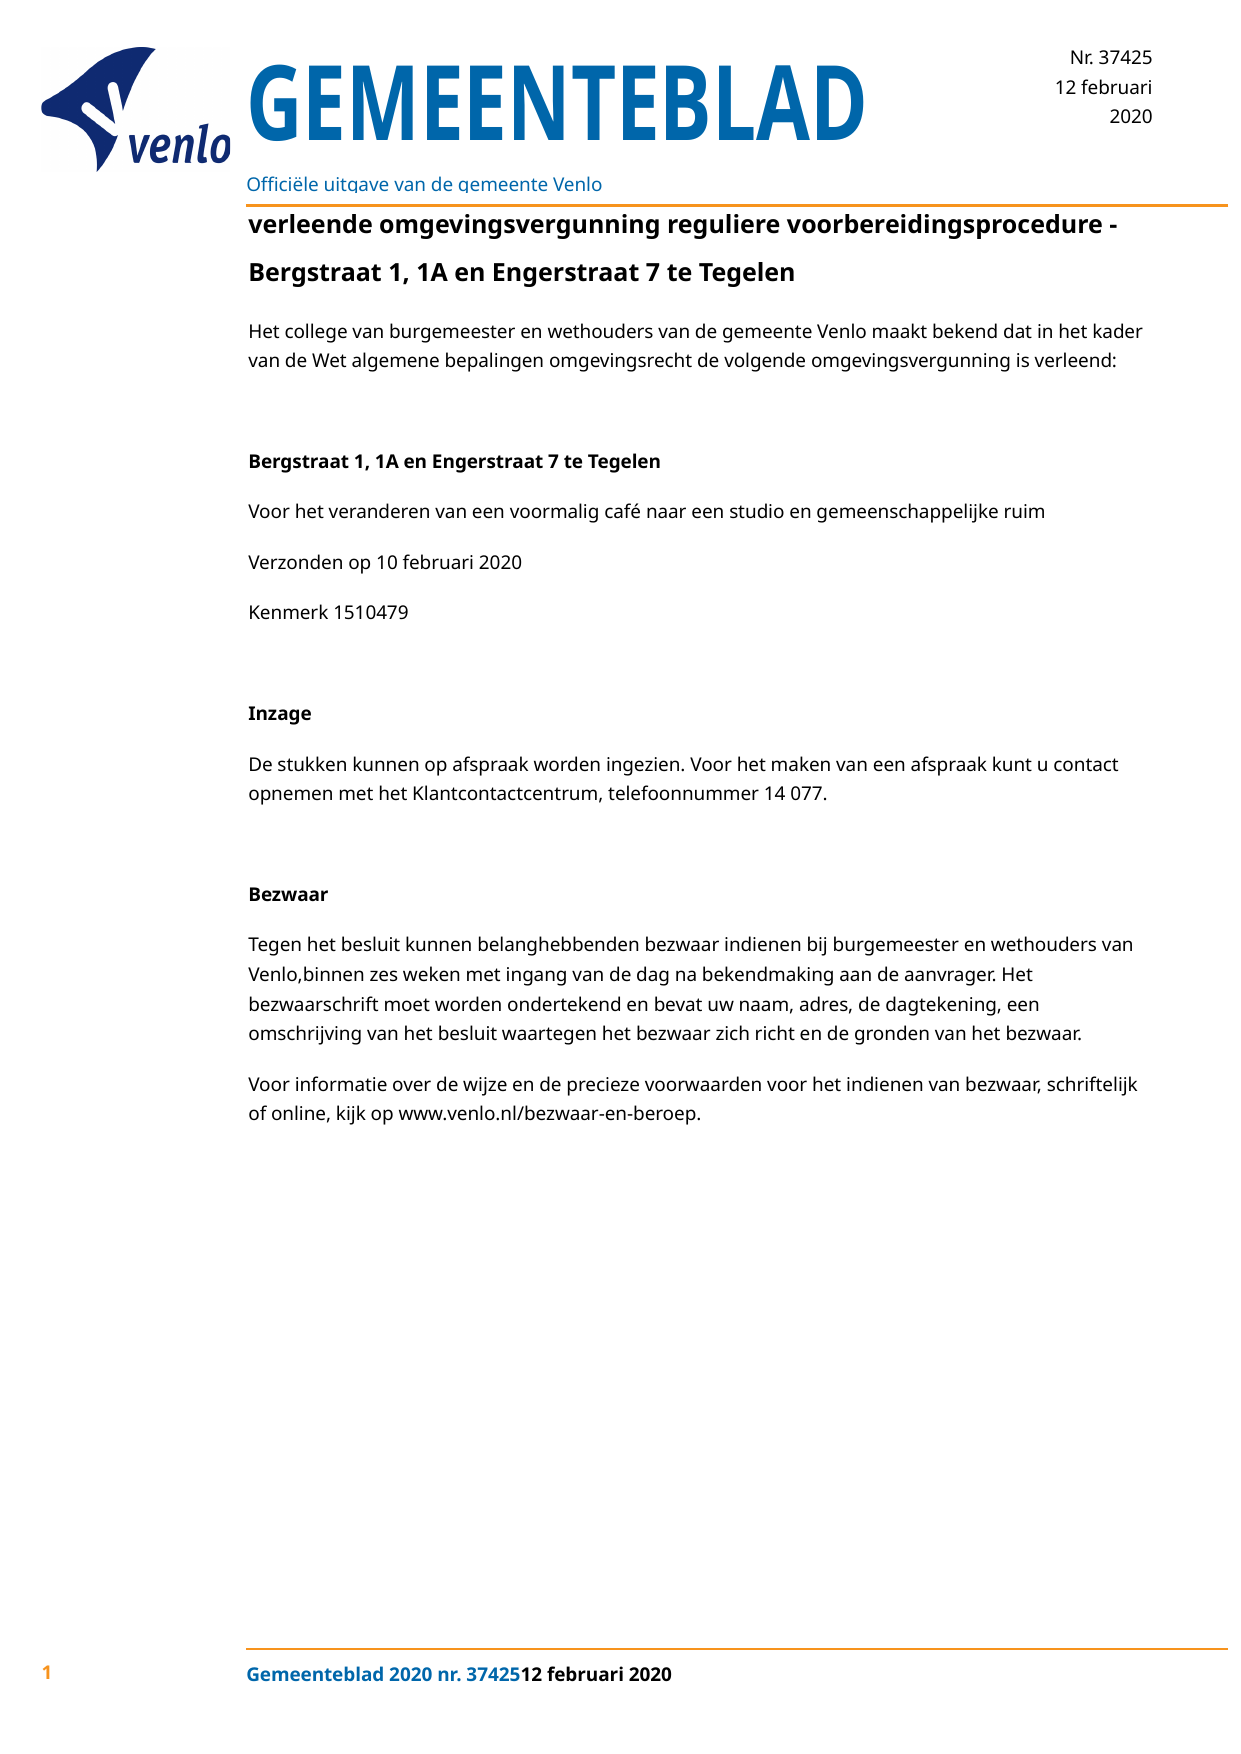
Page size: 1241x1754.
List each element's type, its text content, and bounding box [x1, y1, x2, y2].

text verleende omgevingsvergunning reguliere voorbereidingsprocedure - Bergstraat 1, 1A en Engerstraat 7 te Tegelen [248, 207, 1152, 288]
text Inzage [248, 700, 1152, 726]
text Voor informatie over de wijze en de precieze voorwaarden voor het indienen van bezwaar, schriftelijk of online, kijk op www.venlo.nl/bezwaar-en-beroep. [248, 1071, 1152, 1126]
text Tegen het besluit kunnen belanghebbenden bezwaar indienen bij burgemeester en wethouders van Venlo,binnen zes weken met ingang van de dag na bekendmaking aan de aanvrager. Het bezwaarschrift moet worden ondertekend en bevat uw naam, adres, de dagtekening, een omschrijving van het besluit waartegen het bezwaar zich richt en de gronden van het bezwaar. [248, 932, 1152, 1046]
picture [41, 47, 231, 172]
text Het college van burgemeester en wethouders van de gemeente Venlo maakt bekend dat in het kader van de Wet algemene bepalingen omgevingsrecht de volgende omgevingsvergunning is verleend: [248, 318, 1152, 373]
text Verzonden op 10 februari 2020 [248, 549, 1152, 575]
text Bergstraat 1, 1A en Engerstraat 7 te Tegelen [248, 448, 1152, 474]
text De stukken kunnen op afspraak worden ingezien. Voor het maken van een afspraak kunt u contact opnemen met het Klantcontactcentrum, telefoonnummer 14 077. [248, 751, 1152, 806]
text Kenmerk 1510479 [248, 599, 1152, 625]
text Bezwaar [248, 881, 1152, 907]
text Voor het veranderen van een voormalig café naar een studio en gemeenschappelijke ruim [248, 499, 1152, 524]
